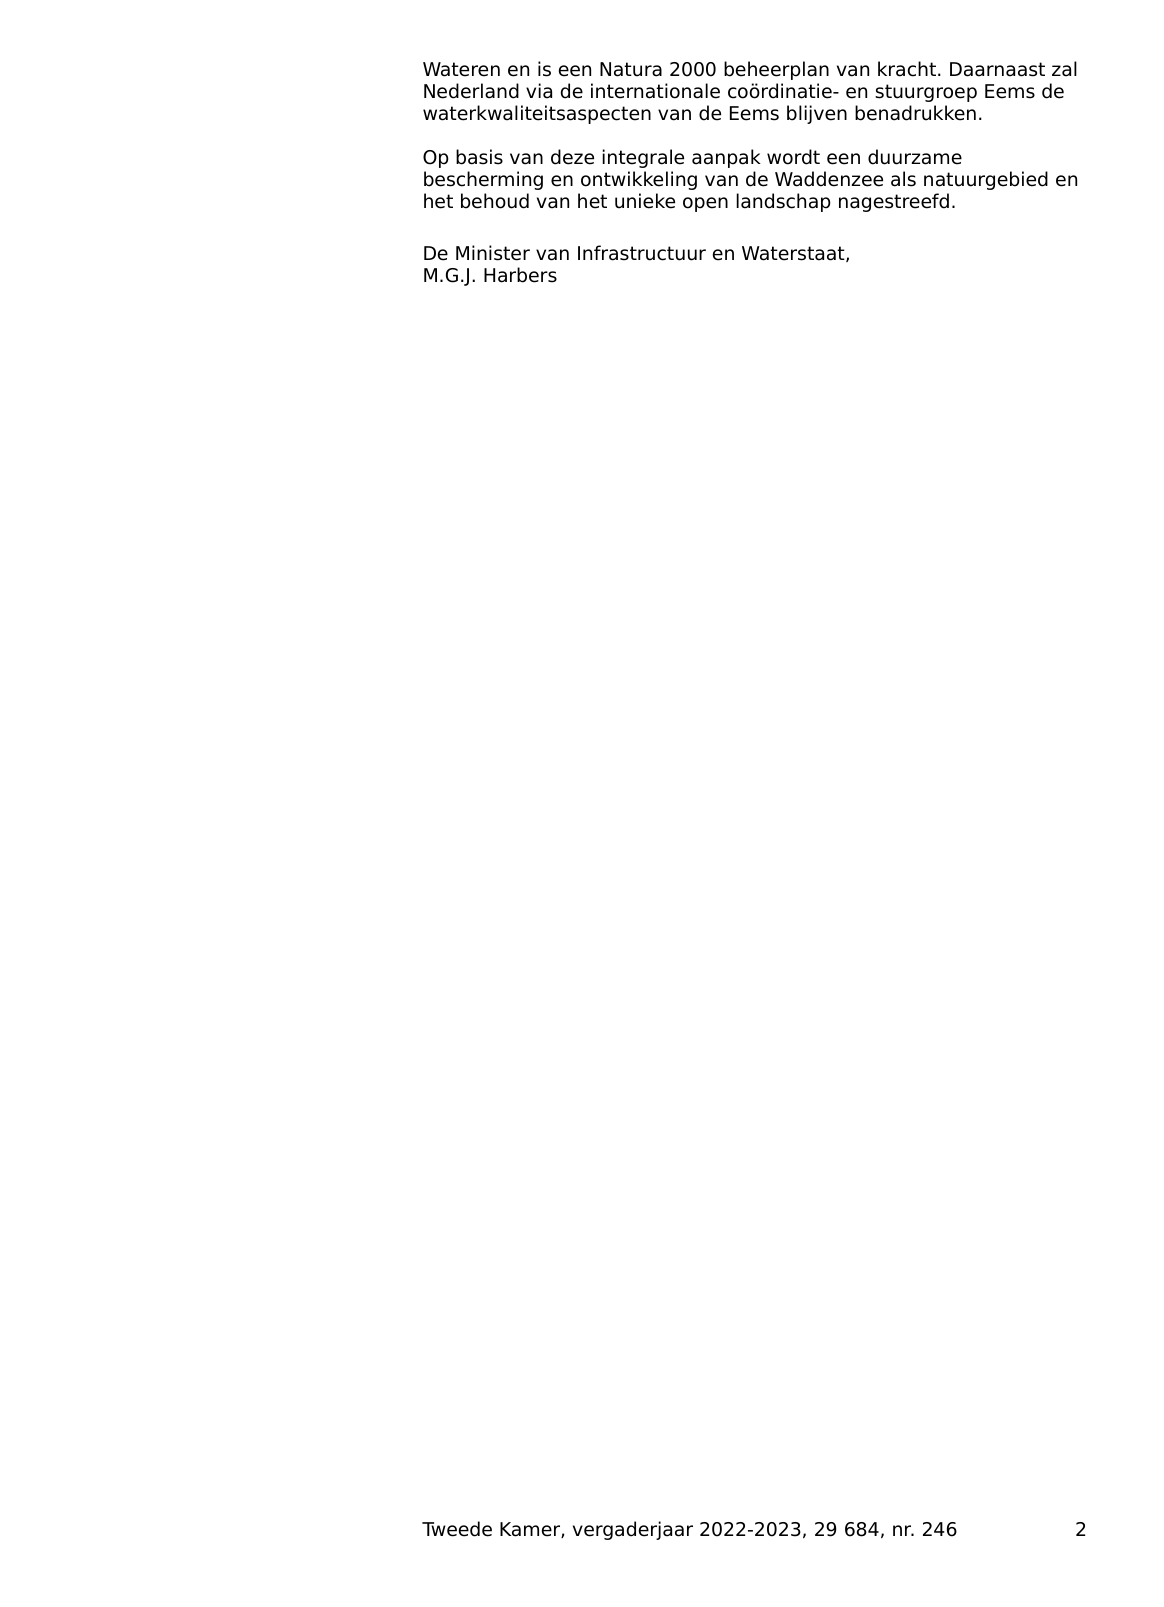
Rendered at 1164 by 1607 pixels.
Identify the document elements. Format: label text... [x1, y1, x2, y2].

text De Minister van Infrastructuur en Waterstaat, M.G.J. Harbers [422, 243, 1087, 287]
text Op basis van deze integrale aanpak wordt een duurzame bescherming en ontwikkeling van de Waddenzee als natuurgebied en het behoud van het unieke open landschap nagestreefd. [422, 147, 1087, 213]
text Wateren en is een Natura 2000 beheerplan van kracht. Daarnaast zal Nederland via de internationale coördinatie- en stuurgroep Eems de waterkwaliteitsaspecten van de Eems blijven benadrukken. [422, 59, 1087, 125]
